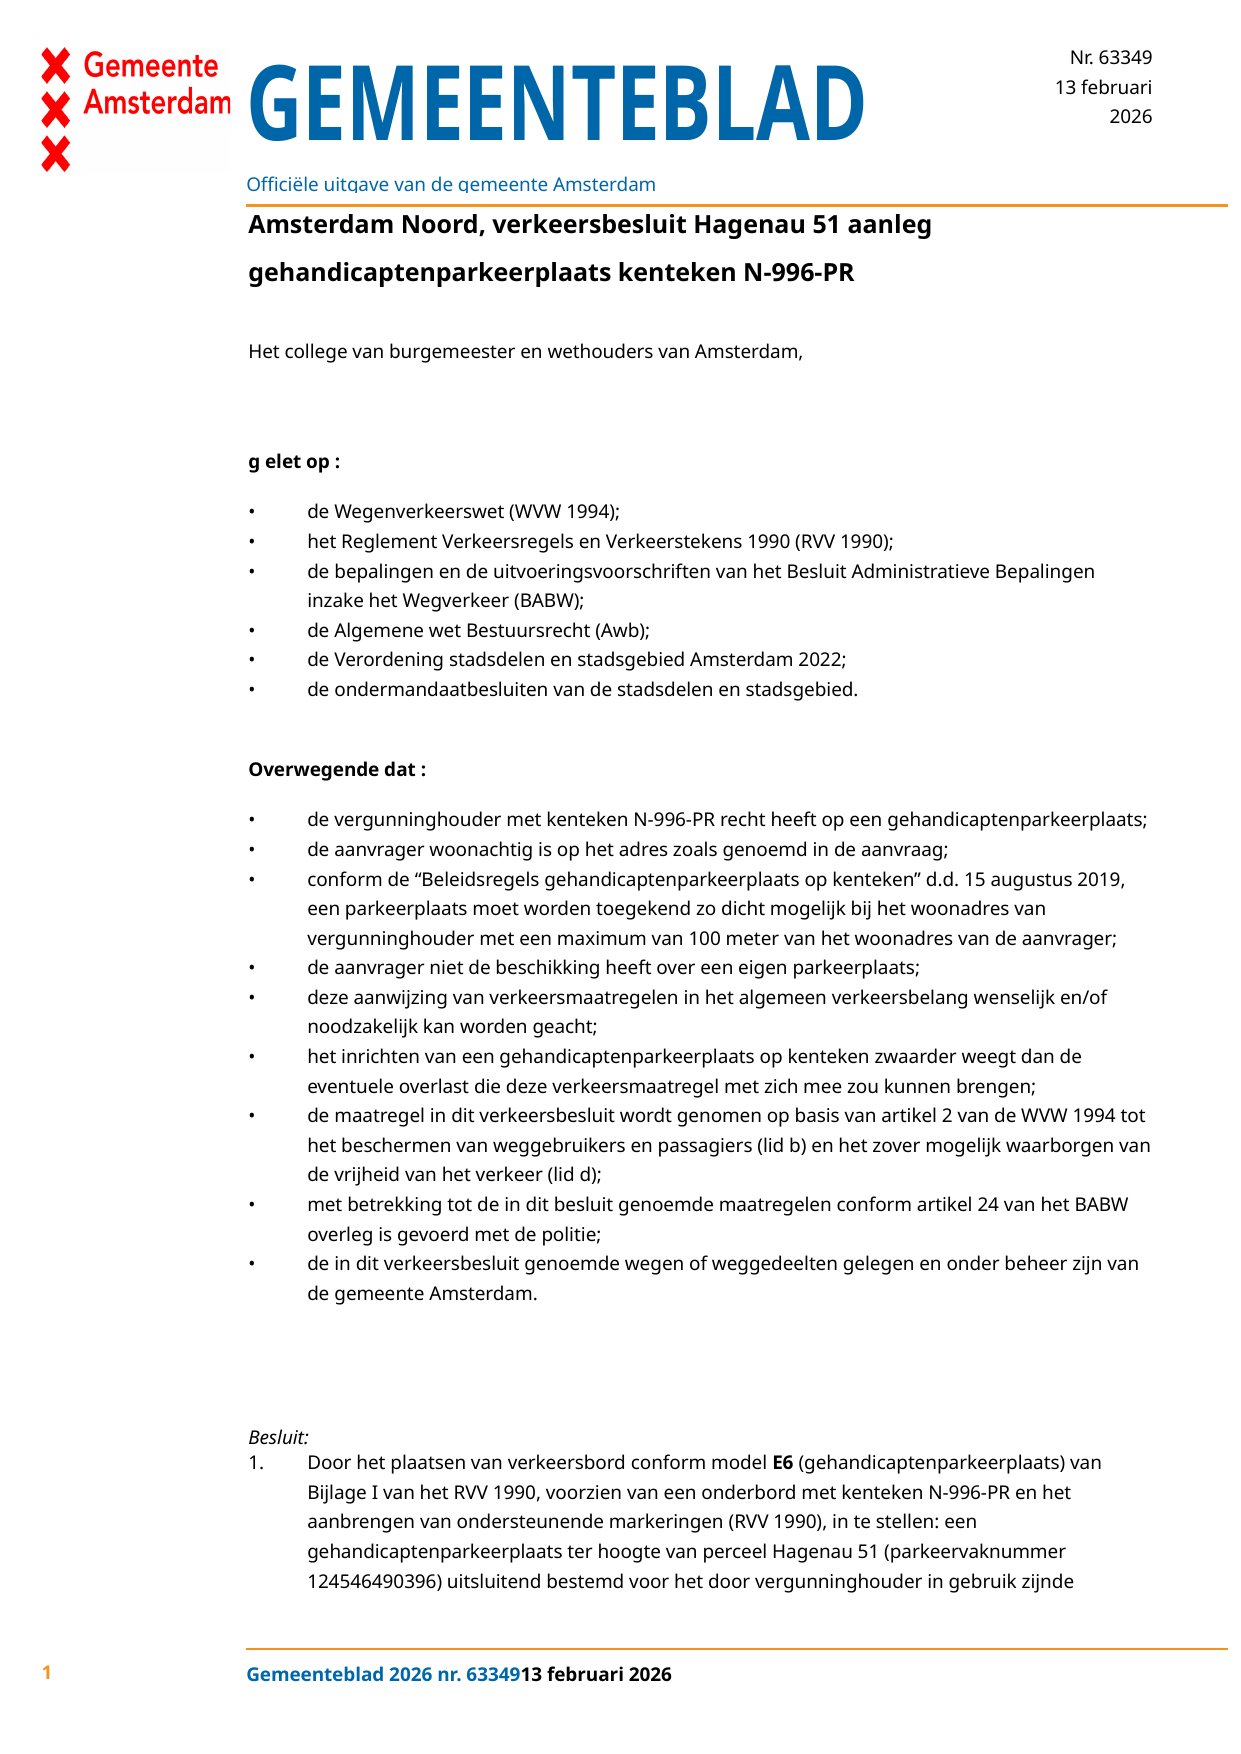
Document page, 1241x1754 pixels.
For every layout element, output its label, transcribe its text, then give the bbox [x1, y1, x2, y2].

list de aanvrager woonachtig is op het adres zoals genoemd in de aanvraag; [248, 836, 1152, 862]
list het inrichten van een gehandicaptenparkeerplaats op kenteken zwaarder weegt dan de eventuele overlast die deze verkeersmaatregel met zich mee zou kunnen brengen; [248, 1043, 1152, 1098]
list de aanvrager niet de beschikking heeft over een eigen parkeerplaats; [248, 954, 1152, 980]
list conform de “Beleidsregels gehandicaptenparkeerplaats op kenteken” d.d. 15 augustus 2019, een parkeerplaats moet worden toegekend zo dicht mogelijk bij het woonadres van vergunninghouder met een maximum van 100 meter van het woonadres van de aanvrager; [248, 866, 1152, 951]
text Overwegende dat : [248, 756, 1152, 782]
text g elet op : [248, 448, 1152, 474]
list de Algemene wet Bestuursrecht (Awb); [248, 617, 1152, 643]
list deze aanwijzing van verkeersmaatregelen in het algemeen verkeersbelang wenselijk en/of noodzakelijk kan worden geacht; [248, 984, 1152, 1039]
list de in dit verkeersbesluit genoemde wegen of weggedeelten gelegen en onder beheer zijn van de gemeente Amsterdam. [248, 1250, 1152, 1306]
list de maatregel in dit verkeersbesluit wordt genomen op basis van artikel 2 van de WVW 1994 tot het beschermen van weggebruikers en passagiers (lid b) en het zover mogelijk waarborgen van de vrijheid van het verkeer (lid d); [248, 1102, 1152, 1187]
text Amsterdam Noord, verkeersbesluit Hagenau 51 aanleg gehandicaptenparkeerplaats kenteken N-996-PR [248, 207, 1152, 288]
list de bepalingen en de uitvoeringsvoorschriften van het Besluit Administratieve Bepalingen inzake het Wegverkeer (BABW); [248, 558, 1152, 613]
list de Wegenverkeerswet (WVW 1994); [248, 499, 1152, 524]
list de vergunninghouder met kenteken N-996-PR recht heeft op een gehandicaptenparkeerplaats; [248, 807, 1152, 832]
list de Verordening stadsdelen en stadsgebied Amsterdam 2022; [248, 647, 1152, 672]
picture [41, 47, 231, 172]
list met betrekking tot de in dit besluit genoemde maatregelen conform artikel 24 van het BABW overleg is gevoerd met de politie; [248, 1191, 1152, 1246]
text Besluit: [248, 1424, 1152, 1449]
text Het college van burgemeester en wethouders van Amsterdam, [248, 339, 1152, 364]
list de ondermandaatbesluiten van de stadsdelen en stadsgebied. [248, 676, 1152, 702]
list Door het plaatsen van verkeersbord conform model E6 (gehandicaptenparkeerplaats) van Bijlage I van het RVV 1990, voorzien van een onderbord met kenteken N-996-PR en het aanbrengen van ondersteunende markeringen (RVV 1990), in te stellen: een gehandicaptenparkeerplaats ter hoogte van perceel Hagenau 51 (parkeervaknummer 124546490396) uitsluitend bestemd voor het door vergunninghouder in gebruik zijnde [248, 1449, 1152, 1594]
list het Reglement Verkeersregels en Verkeerstekens 1990 (RVV 1990); [248, 528, 1152, 554]
